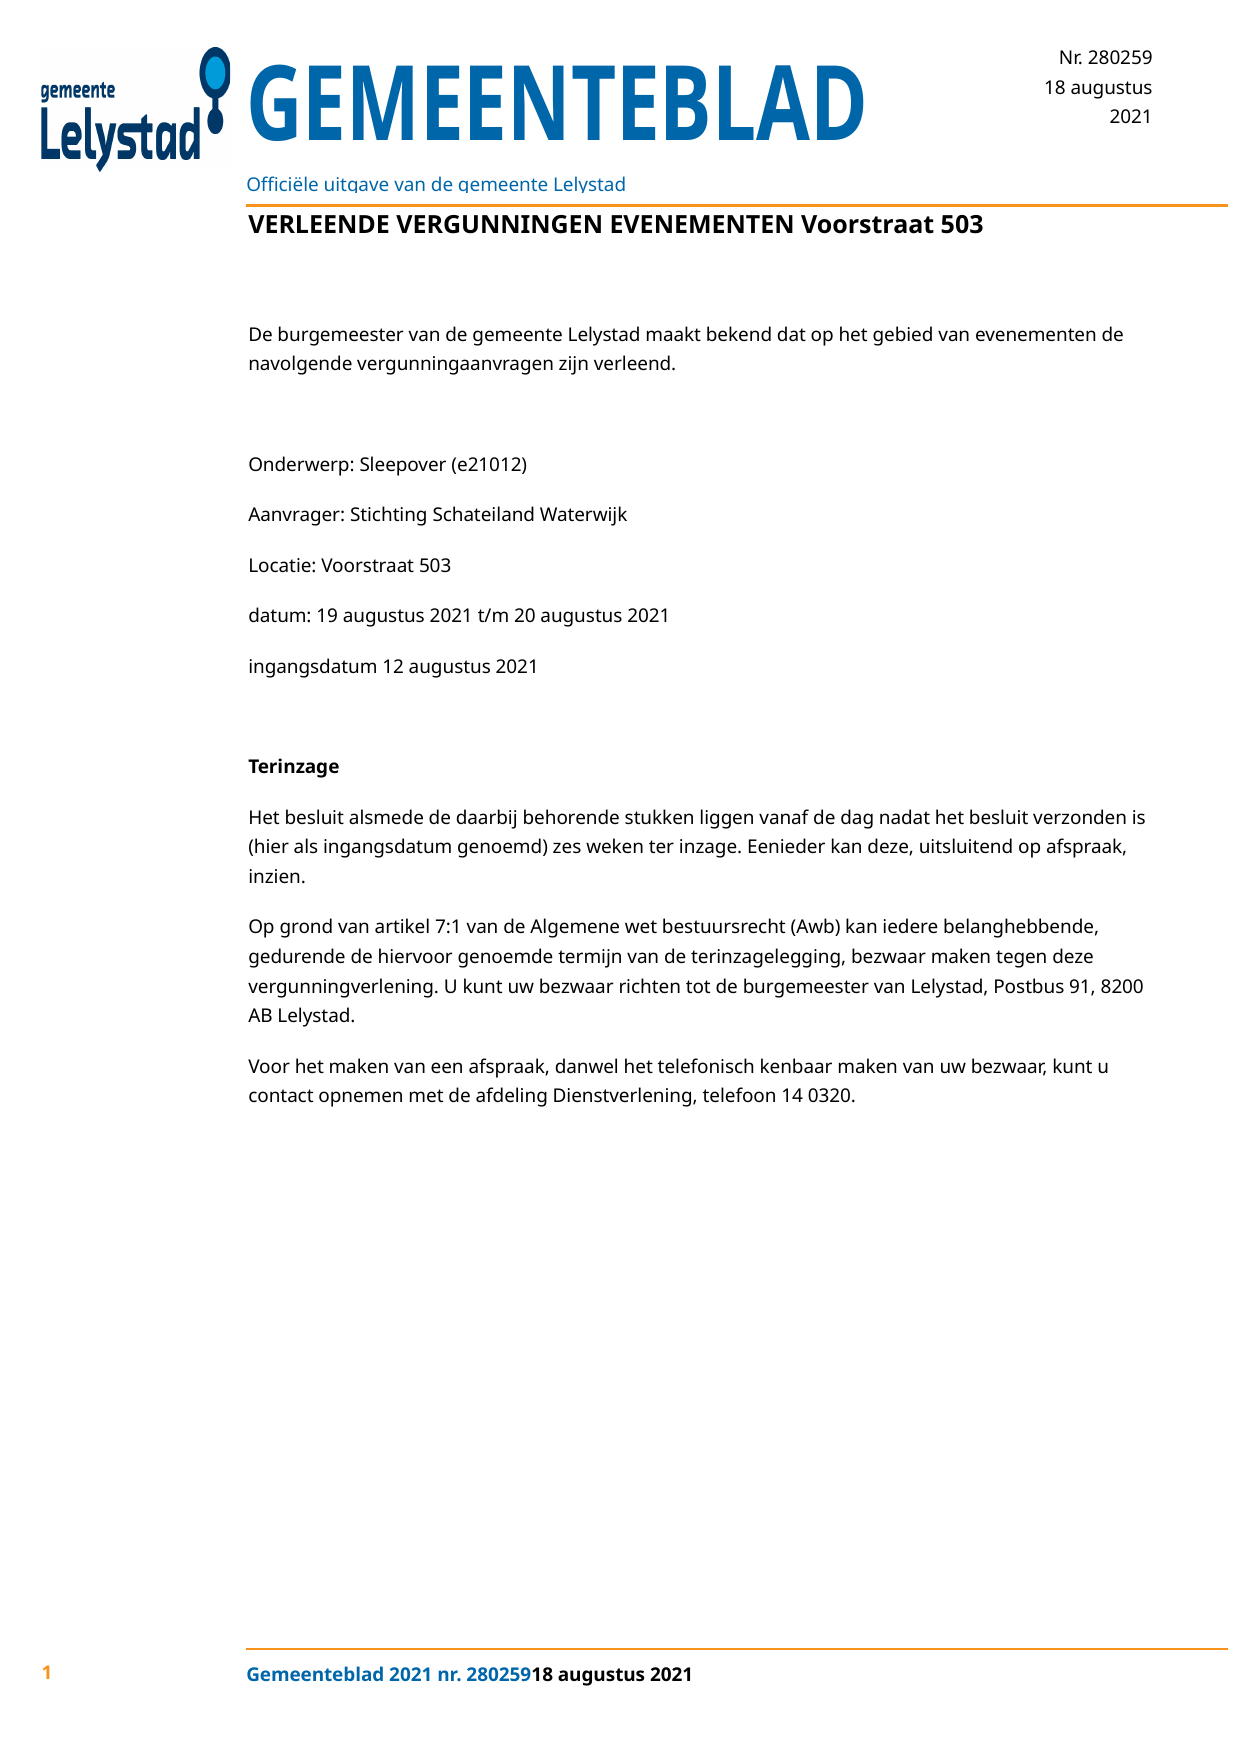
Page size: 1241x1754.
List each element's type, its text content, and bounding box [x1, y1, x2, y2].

text datum: 19 augustus 2021 t/m 20 augustus 2021 [248, 602, 1152, 628]
text Locatie: Voorstraat 503 [248, 552, 1152, 578]
text ingangsdatum 12 augustus 2021 [248, 653, 1152, 678]
picture [41, 47, 231, 172]
text Aanvrager: Stichting Schateiland Waterwijk [248, 502, 1152, 527]
text Onderwerp: Sleepover (e21012) [248, 451, 1152, 477]
text Het besluit alsmede de daarbij behorende stukken liggen vanaf de dag nadat het besluit verzonden is (hier als ingangsdatum genoemd) zes weken ter inzage. Eenieder kan deze, uitsluitend op afspraak, inzien. [248, 804, 1152, 889]
text Terinzage [248, 754, 1152, 779]
text De burgemeester van de gemeente Lelystad maakt bekend dat op het gebied van evenementen de navolgende vergunningaanvragen zijn verleend. [248, 321, 1152, 376]
text Voor het maken van een afspraak, danwel het telefonisch kenbaar maken van uw bezwaar, kunt u contact opnemen met de afdeling Dienstverlening, telefoon 14 0320. [248, 1053, 1152, 1108]
text Op grond van artikel 7:1 van de Algemene wet bestuursrecht (Awb) kan iedere belanghebbende, gedurende de hiervoor genoemde termijn van de terinzagelegging, bezwaar maken tegen deze vergunningverlening. U kunt uw bezwaar richten tot de burgemeester van Lelystad, Postbus 91, 8200 AB Lelystad. [248, 914, 1152, 1028]
text VERLEENDE VERGUNNINGEN EVENEMENTEN Voorstraat 503 [248, 207, 1152, 241]
